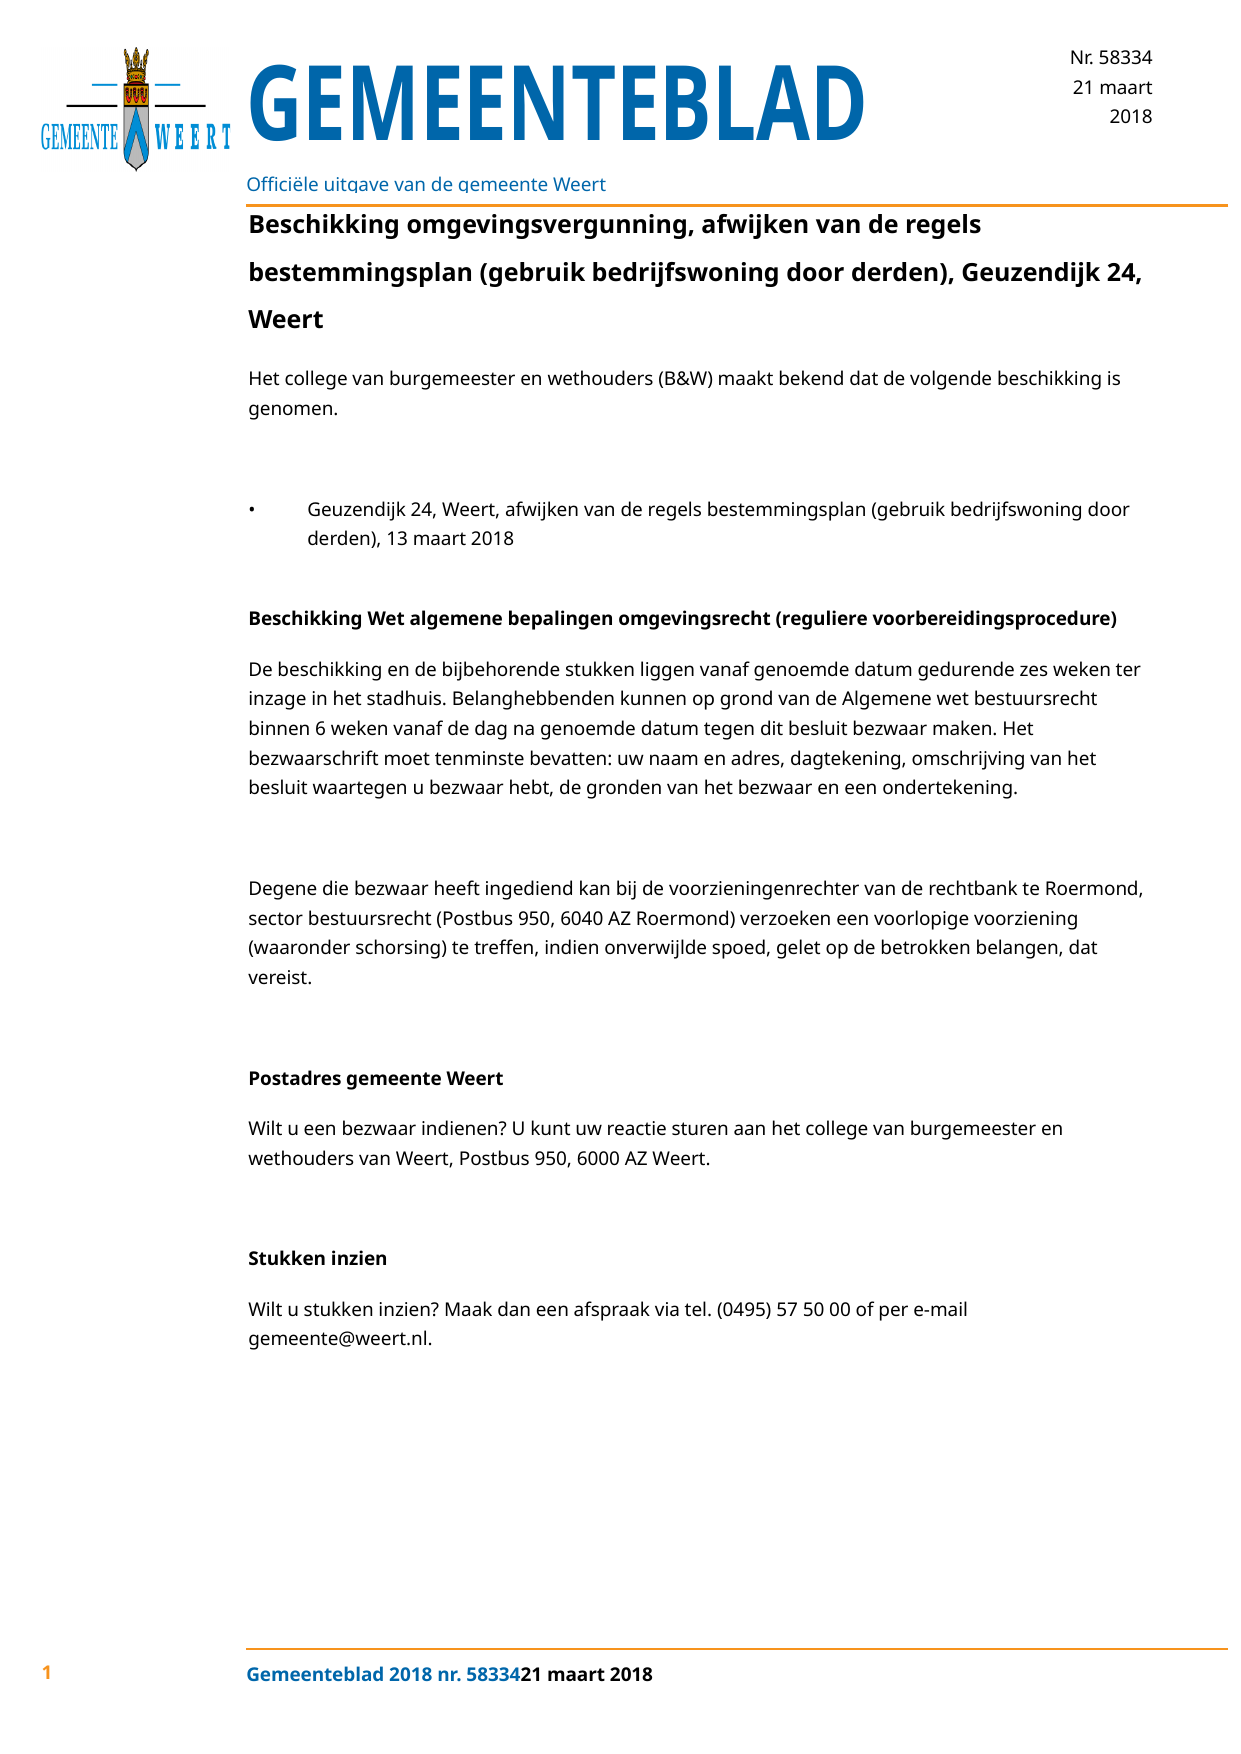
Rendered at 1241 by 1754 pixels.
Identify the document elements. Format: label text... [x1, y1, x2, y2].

text Het college van burgemeester en wethouders (B&W) maakt bekend dat de volgende beschikking is genomen. [248, 366, 1152, 421]
text Postadres gemeente Weert [248, 1065, 1152, 1090]
text De beschikking en de bijbehorende stukken liggen vanaf genoemde datum gedurende zes weken ter inzage in het stadhuis. Belanghebbenden kunnen op grond van de Algemene wet bestuursrecht binnen 6 weken vanaf de dag na genoemde datum tegen dit besluit bezwaar maken. Het bezwaarschrift moet tenminste bevatten: uw naam en adres, dagtekening, omschrijving van het besluit waartegen u bezwaar hebt, de gronden van het bezwaar en een ondertekening. [248, 656, 1152, 800]
text Beschikking omgevingsvergunning, afwijken van de regels bestemmingsplan (gebruik bedrijfswoning door derden), Geuzendijk 24, Weert [248, 207, 1152, 336]
text Wilt u stukken inzien? Maak dan een afspraak via tel. (0495) 57 50 00 of per e-mail gemeente@weert.nl. [248, 1296, 1152, 1351]
text Stukken inzien [248, 1246, 1152, 1271]
list Geuzendijk 24, Weert, afwijken van de regels bestemmingsplan (gebruik bedrijfswoning door derden), 13 maart 2018 [248, 496, 1152, 551]
text Beschikking Wet algemene bepalingen omgevingsrecht (reguliere voorbereidingsprocedure) [248, 606, 1152, 631]
text Wilt u een bezwaar indienen? U kunt uw reactie sturen aan het college van burgemeester en wethouders van Weert, Postbus 950, 6000 AZ Weert. [248, 1115, 1152, 1170]
text Degene die bezwaar heeft ingediend kan bij de voorzieningenrechter van de rechtbank te Roermond, sector bestuursrecht (Postbus 950, 6040 AZ Roermond) verzoeken een voorlopige voorziening (waaronder schorsing) te treffen, indien onverwijlde spoed, gelet op de betrokken belangen, dat vereist. [248, 875, 1152, 989]
picture [41, 47, 231, 172]
